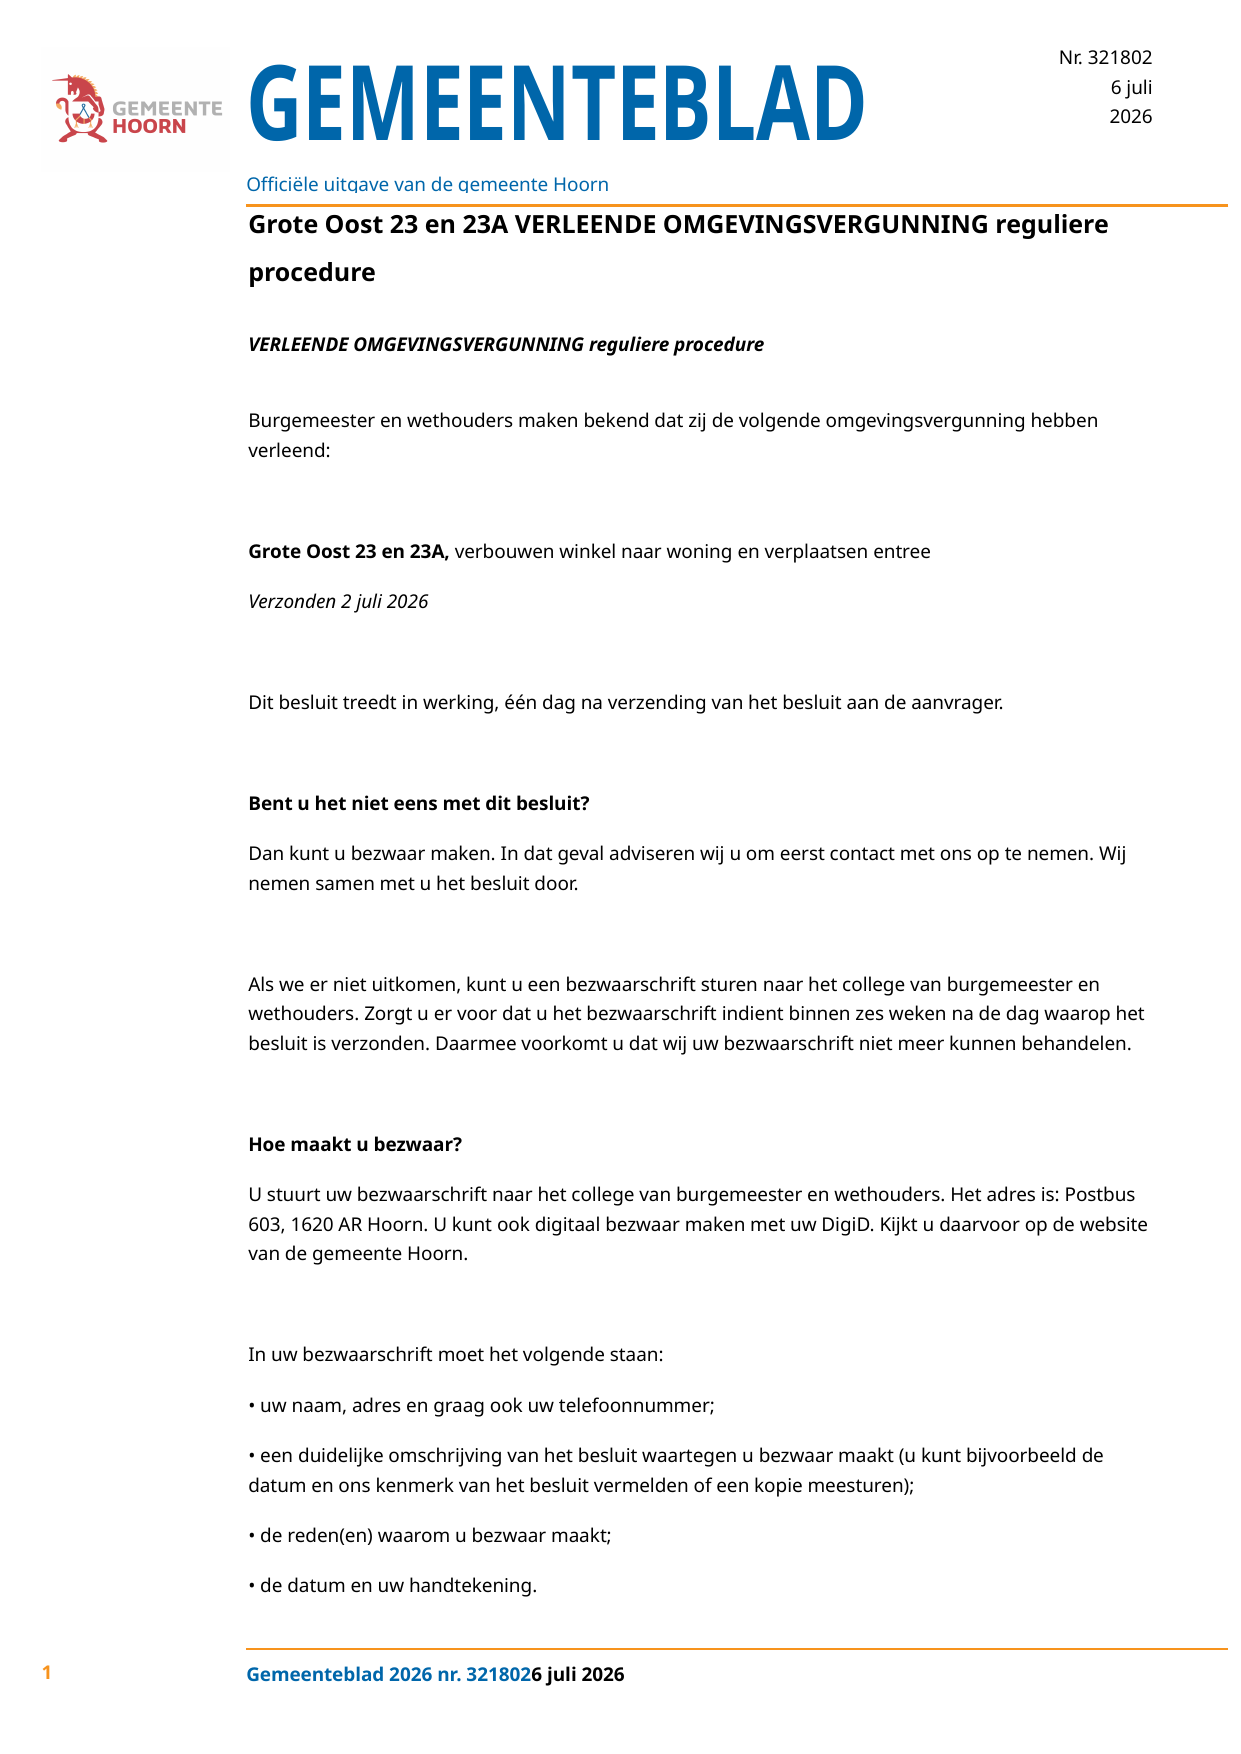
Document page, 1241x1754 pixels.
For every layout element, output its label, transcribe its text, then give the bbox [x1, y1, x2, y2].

text • de reden(en) waarom u bezwaar maakt; [248, 1522, 1152, 1548]
text Dan kunt u bezwaar maken. In dat geval adviseren wij u om eerst contact met ons op te nemen. Wij nemen samen met u het besluit door. [248, 841, 1152, 896]
text Verzonden 2 juli 2026 [248, 588, 1152, 614]
text • een duidelijke omschrijving van het besluit waartegen u bezwaar maakt (u kunt bijvoorbeeld de datum en ons kenmerk van het besluit vermelden of een kopie meesturen); [248, 1442, 1152, 1497]
text Dit besluit treedt in werking, één dag na verzending van het besluit aan de aanvrager. [248, 689, 1152, 715]
text Bent u het niet eens met dit besluit? [248, 790, 1152, 816]
text Hoe maakt u bezwaar? [248, 1131, 1152, 1157]
text Als we er niet uitkomen, kunt u een bezwaarschrift sturen naar het college van burgemeester en wethouders. Zorgt u er voor dat u het bezwaarschrift indient binnen zes weken na de dag waarop het besluit is verzonden. Daarmee voorkomt u dat wij uw bezwaarschrift niet meer kunnen behandelen. [248, 971, 1152, 1056]
text In uw bezwaarschrift moet het volgende staan: [248, 1341, 1152, 1367]
text • de datum en uw handtekening. [248, 1573, 1152, 1598]
picture [41, 47, 231, 172]
text U stuurt uw bezwaarschrift naar het college van burgemeester en wethouders. Het adres is: Postbus 603, 1620 AR Hoorn. U kunt ook digitaal bezwaar maken met uw DigiD. Kijkt u daarvoor op de website van de gemeente Hoorn. [248, 1181, 1152, 1266]
text • uw naam, adres en graag ook uw telefoonnummer; [248, 1392, 1152, 1417]
text Burgemeester en wethouders maken bekend dat zij de volgende omgevingsvergunning hebben verleend: [248, 408, 1152, 463]
text VERLEENDE OMGEVINGSVERGUNNING reguliere procedure [248, 331, 1152, 357]
text Grote Oost 23 en 23A, verbouwen winkel naar woning en verplaatsen entree [248, 538, 1152, 564]
text Grote Oost 23 en 23A VERLEENDE OMGEVINGSVERGUNNING reguliere procedure [248, 207, 1152, 288]
